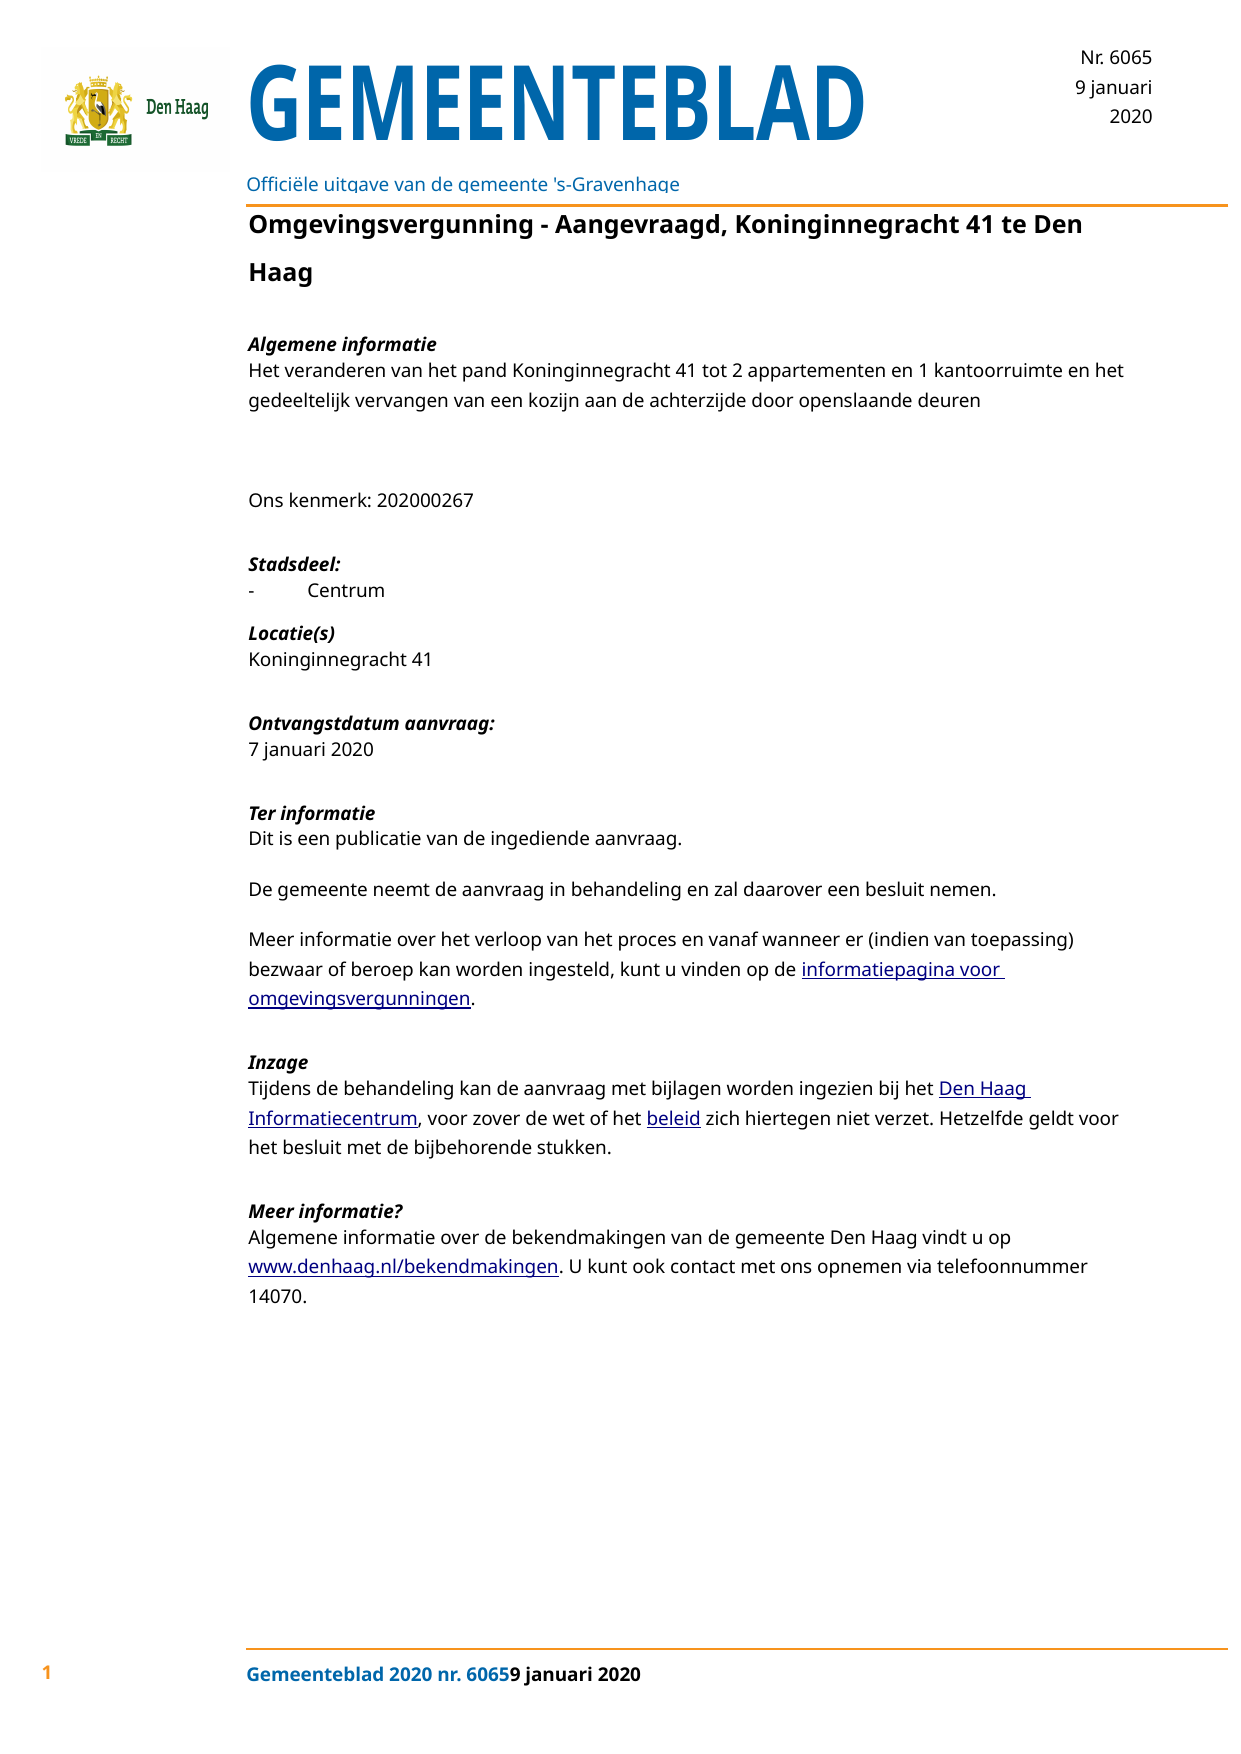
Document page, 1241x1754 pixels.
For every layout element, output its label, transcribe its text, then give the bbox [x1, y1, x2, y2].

text Algemene informatie over de bekendmakingen van de gemeente Den Haag vindt u op www.denhaag.nl/bekendmakingen. U kunt ook contact met ons opnemen via telefoonnummer 14070. [248, 1224, 1152, 1309]
text Tijdens de behandeling kan de aanvraag met bijlagen worden ingezien bij het Den Haag Informatiecentrum, voor zover de wet of het beleid zich hiertegen niet verzet. Hetzelfde geldt voor het besluit met de bijbehorende stukken. [248, 1075, 1152, 1160]
text Het veranderen van het pand Koninginnegracht 41 tot 2 appartementen en 1 kantoorruimte en het gedeeltelijk vervangen van een kozijn aan de achterzijde door openslaande deuren [248, 357, 1152, 412]
text Locatie(s) [248, 620, 1152, 646]
picture [41, 47, 231, 172]
text Stadsdeel: [248, 552, 1152, 577]
text Ons kenmerk: 202000267 [248, 488, 1152, 513]
text De gemeente neemt de aanvraag in behandeling en zal daarover een besluit nemen. [248, 876, 1152, 902]
text Koninginnegracht 41 [248, 646, 1152, 672]
text Omgevingsvergunning - Aangevraagd, Koninginnegracht 41 te Den Haag [248, 207, 1152, 288]
text Ontvangstdatum aanvraag: [248, 710, 1152, 736]
list Centrum [248, 577, 1152, 603]
text Dit is een publicatie van de ingediende aanvraag. [248, 826, 1152, 851]
text Inzage [248, 1049, 1152, 1075]
text 7 januari 2020 [248, 736, 1152, 762]
text Algemene informatie [248, 331, 1152, 357]
text Meer informatie? [248, 1198, 1152, 1224]
text Meer informatie over het verloop van het proces en vanaf wanneer er (indien van toepassing) bezwaar of beroep kan worden ingesteld, kunt u vinden op de informatiepagina voor omgevingsvergunningen. [248, 926, 1152, 1011]
text Ter informatie [248, 800, 1152, 826]
